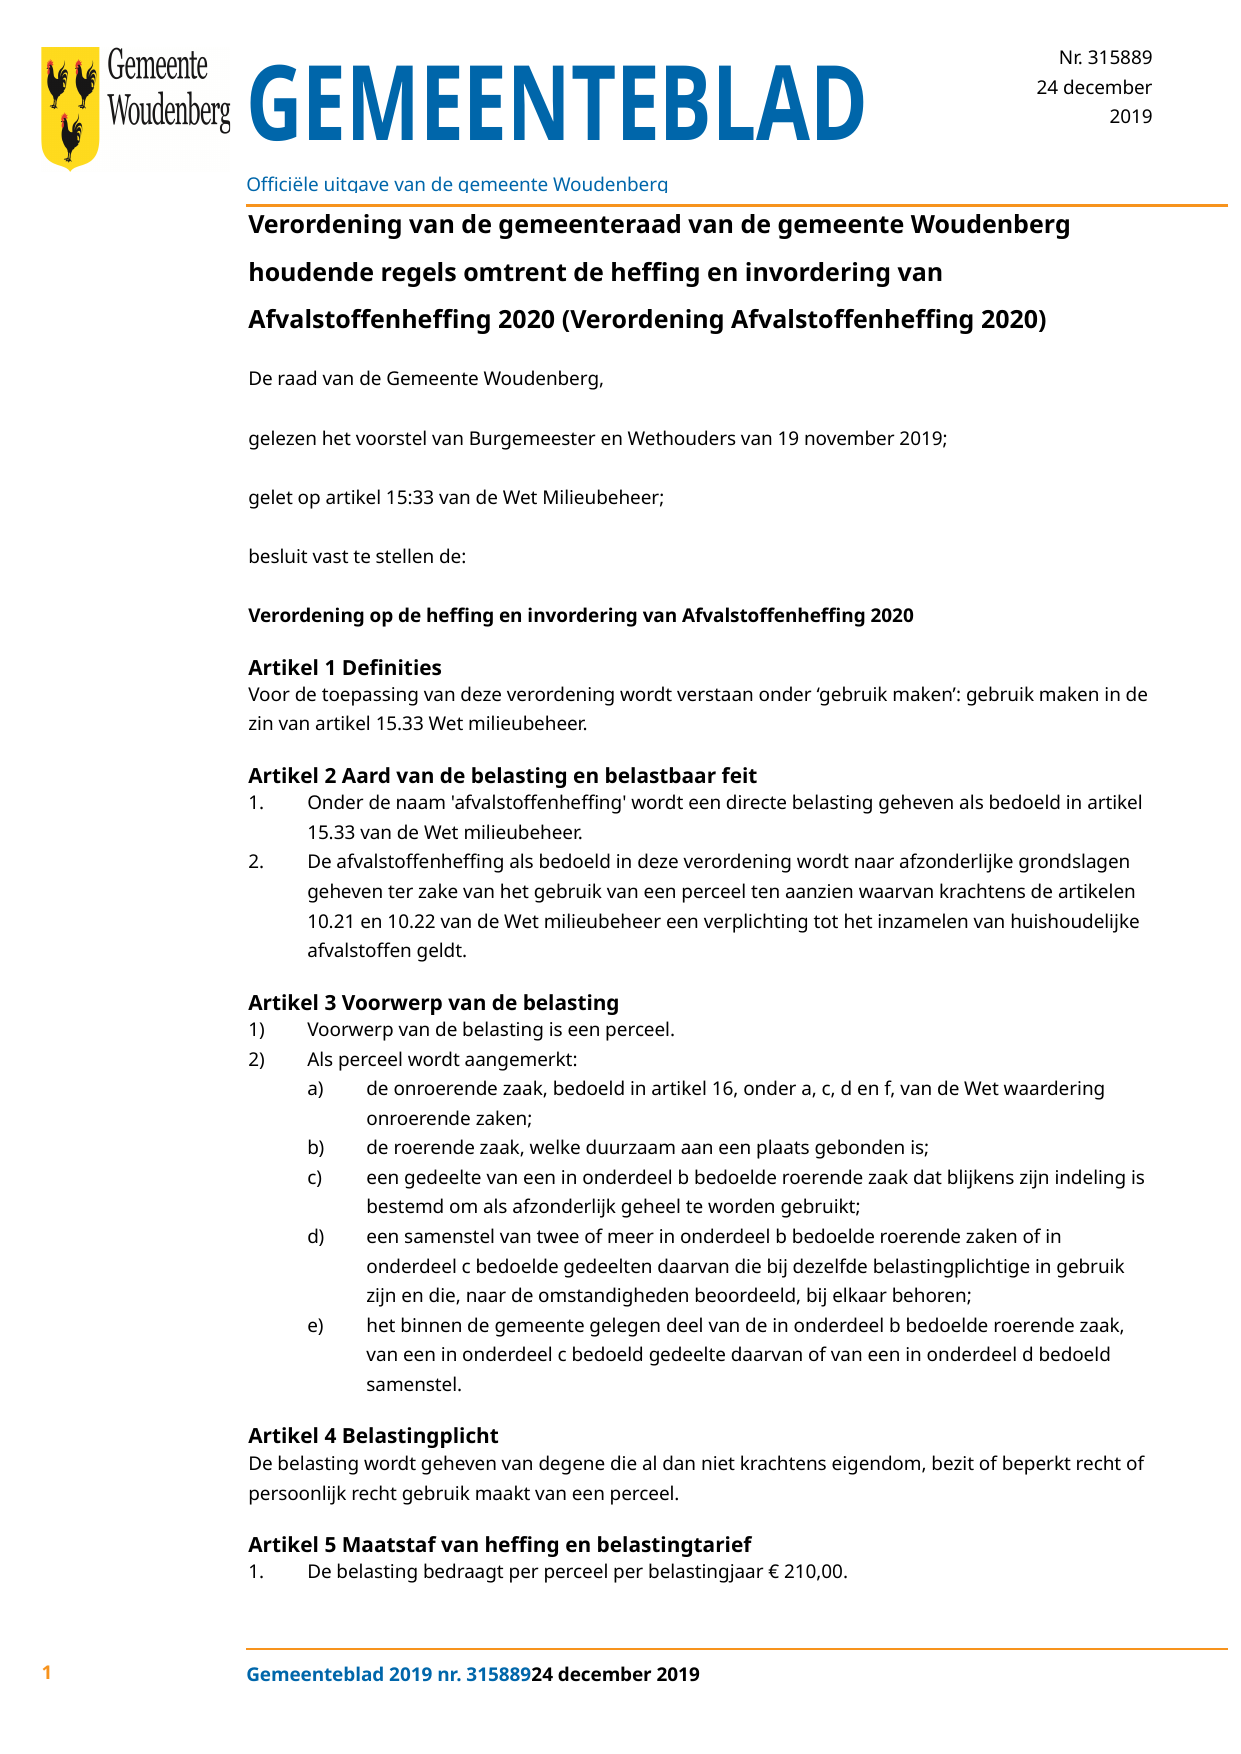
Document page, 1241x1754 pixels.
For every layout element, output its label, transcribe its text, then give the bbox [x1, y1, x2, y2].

text Voor de toepassing van deze verordening wordt verstaan onder ‘gebruik maken’: gebruik maken in de zin van artikel 15.33 Wet milieubeheer. [248, 681, 1152, 736]
text Artikel 3 Voorwerp van de belasting [248, 988, 1152, 1016]
text De belasting wordt geheven van degene die al dan niet krachtens eigendom, bezit of beperkt recht of persoonlijk recht gebruik maakt van een perceel. [248, 1450, 1152, 1505]
list Als perceel wordt aangemerkt: [248, 1046, 1152, 1072]
list de roerende zaak, welke duurzaam aan een plaats gebonden is; [307, 1134, 1152, 1160]
list Voorwerp van de belasting is een perceel. [248, 1016, 1152, 1042]
list de onroerende zaak, bedoeld in artikel 16, onder a, c, d en f, van de Wet waardering onroerende zaken; [307, 1075, 1152, 1131]
text gelezen het voorstel van Burgemeester en Wethouders van 19 november 2019; [248, 425, 1152, 450]
list Onder de naam 'afvalstoffenheffing' wordt een directe belasting geheven als bedoeld in artikel 15.33 van de Wet milieubeheer. [248, 789, 1152, 845]
text De raad van de Gemeente Woudenberg, [248, 366, 1152, 391]
list een gedeelte van een in onderdeel b bedoelde roerende zaak dat blijkens zijn indeling is bestemd om als afzonderlijk geheel te worden gebruikt; [307, 1164, 1152, 1219]
text Verordening van de gemeenteraad van de gemeente Woudenberg houdende regels omtrent de heffing en invordering van Afvalstoffenheffing 2020 (Verordening Afvalstoffenheffing 2020) [248, 207, 1152, 336]
text Artikel 1 Definities [248, 653, 1152, 681]
list het binnen de gemeente gelegen deel van de in onderdeel b bedoelde roerende zaak, van een in onderdeel c bedoeld gedeelte daarvan of van een in onderdeel d bedoeld samenstel. [307, 1312, 1152, 1397]
text gelet op artikel 15:33 van de Wet Milieubeheer; [248, 484, 1152, 509]
picture [41, 47, 231, 172]
text besluit vast te stellen de: [248, 543, 1152, 569]
list een samenstel van twee of meer in onderdeel b bedoelde roerende zaken of in onderdeel c bedoelde gedeelten daarvan die bij dezelfde belastingplichtige in gebruik zijn en die, naar de omstandigheden beoordeeld, bij elkaar behoren; [307, 1223, 1152, 1308]
text Verordening op de heffing en invordering van Afvalstoffenheffing 2020 [248, 602, 1152, 628]
list De afvalstoffenheffing als bedoeld in deze verordening wordt naar afzonderlijke grondslagen geheven ter zake van het gebruik van een perceel ten aanzien waarvan krachtens de artikelen 10.21 en 10.22 van de Wet milieubeheer een verplichting tot het inzamelen van huishoudelijke afvalstoffen geldt. [248, 849, 1152, 963]
list De belasting bedraagt per perceel per belastingjaar € 210,00. [248, 1558, 1152, 1584]
text Artikel 4 Belastingplicht [248, 1422, 1152, 1450]
text Artikel 5 Maatstaf van heffing en belastingtarief [248, 1530, 1152, 1558]
text Artikel 2 Aard van de belasting en belastbaar feit [248, 761, 1152, 789]
